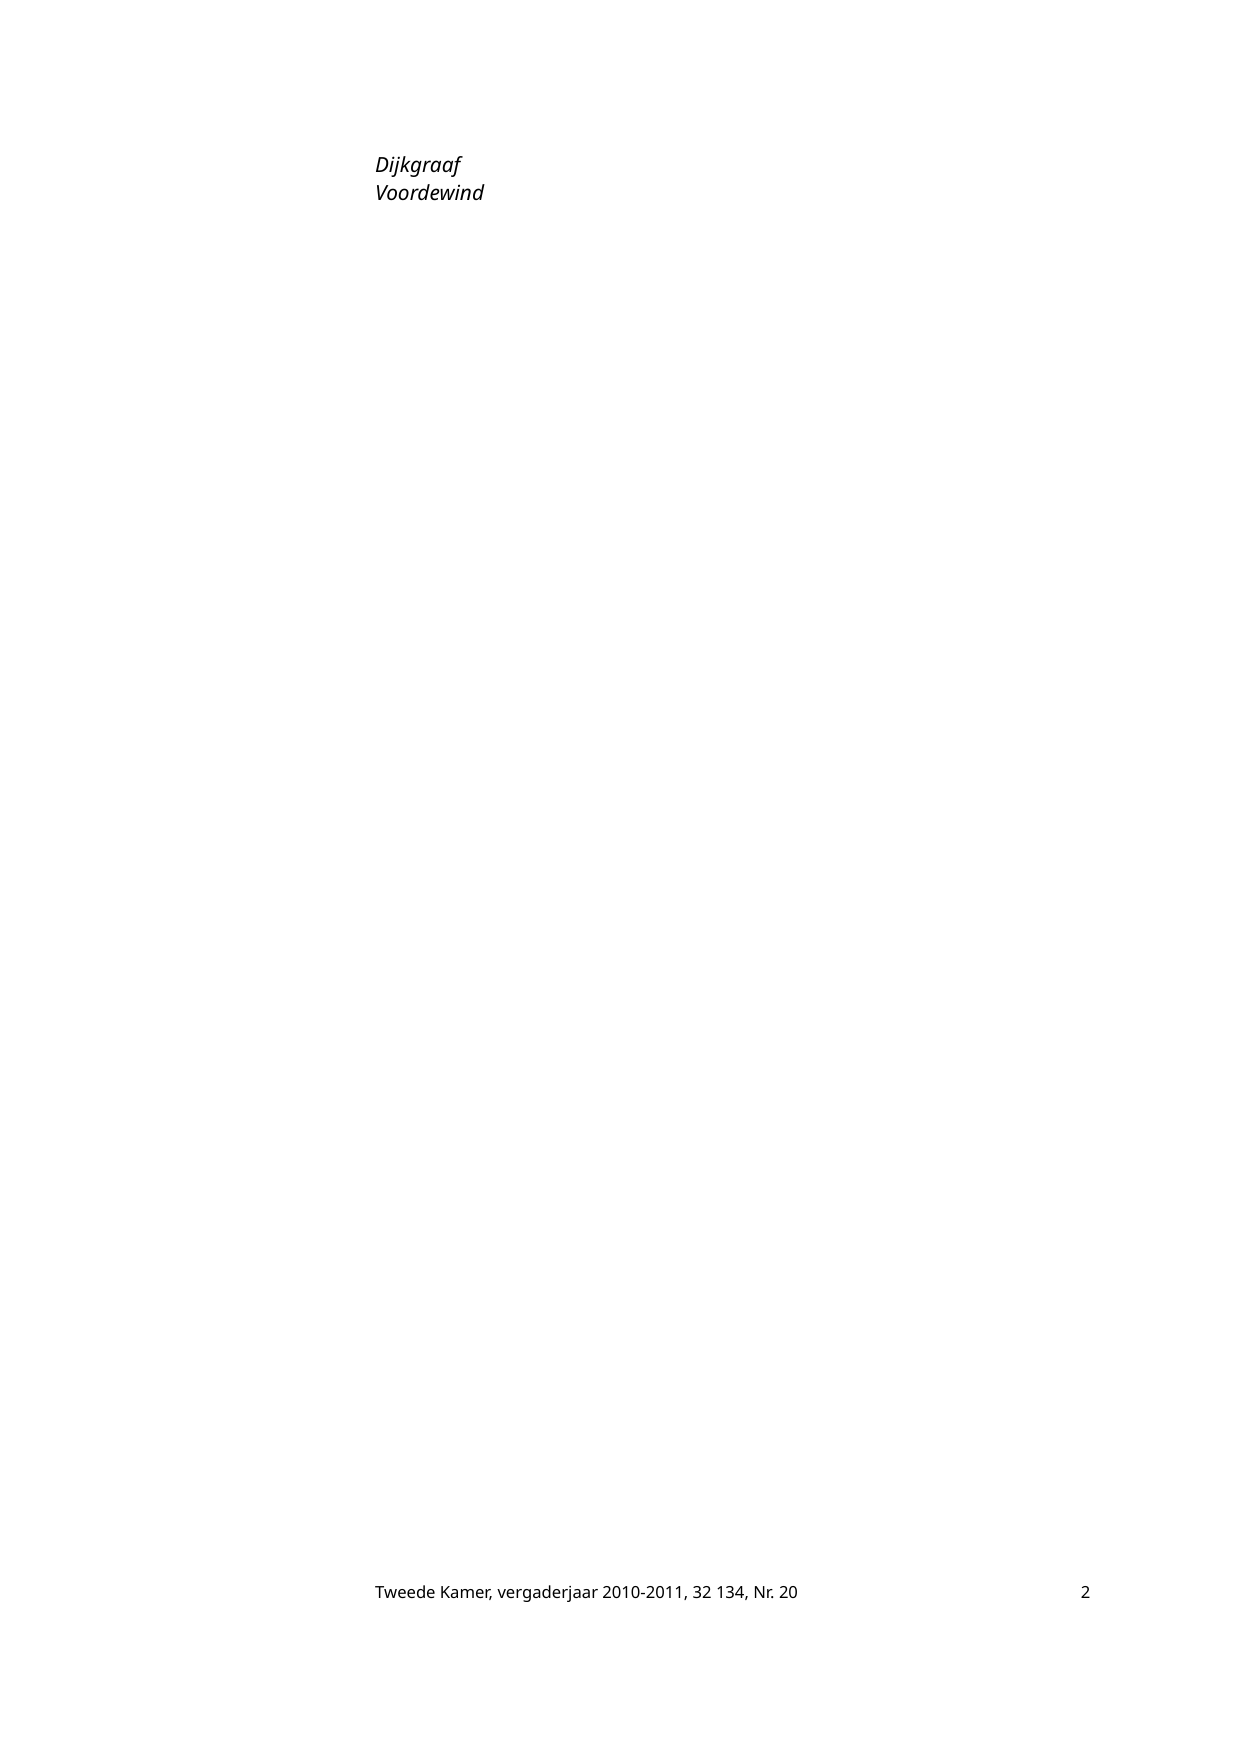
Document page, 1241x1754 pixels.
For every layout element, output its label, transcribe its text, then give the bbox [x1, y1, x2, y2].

text Dijkgraaf [375, 150, 1090, 178]
text Voordewind [375, 178, 1090, 207]
